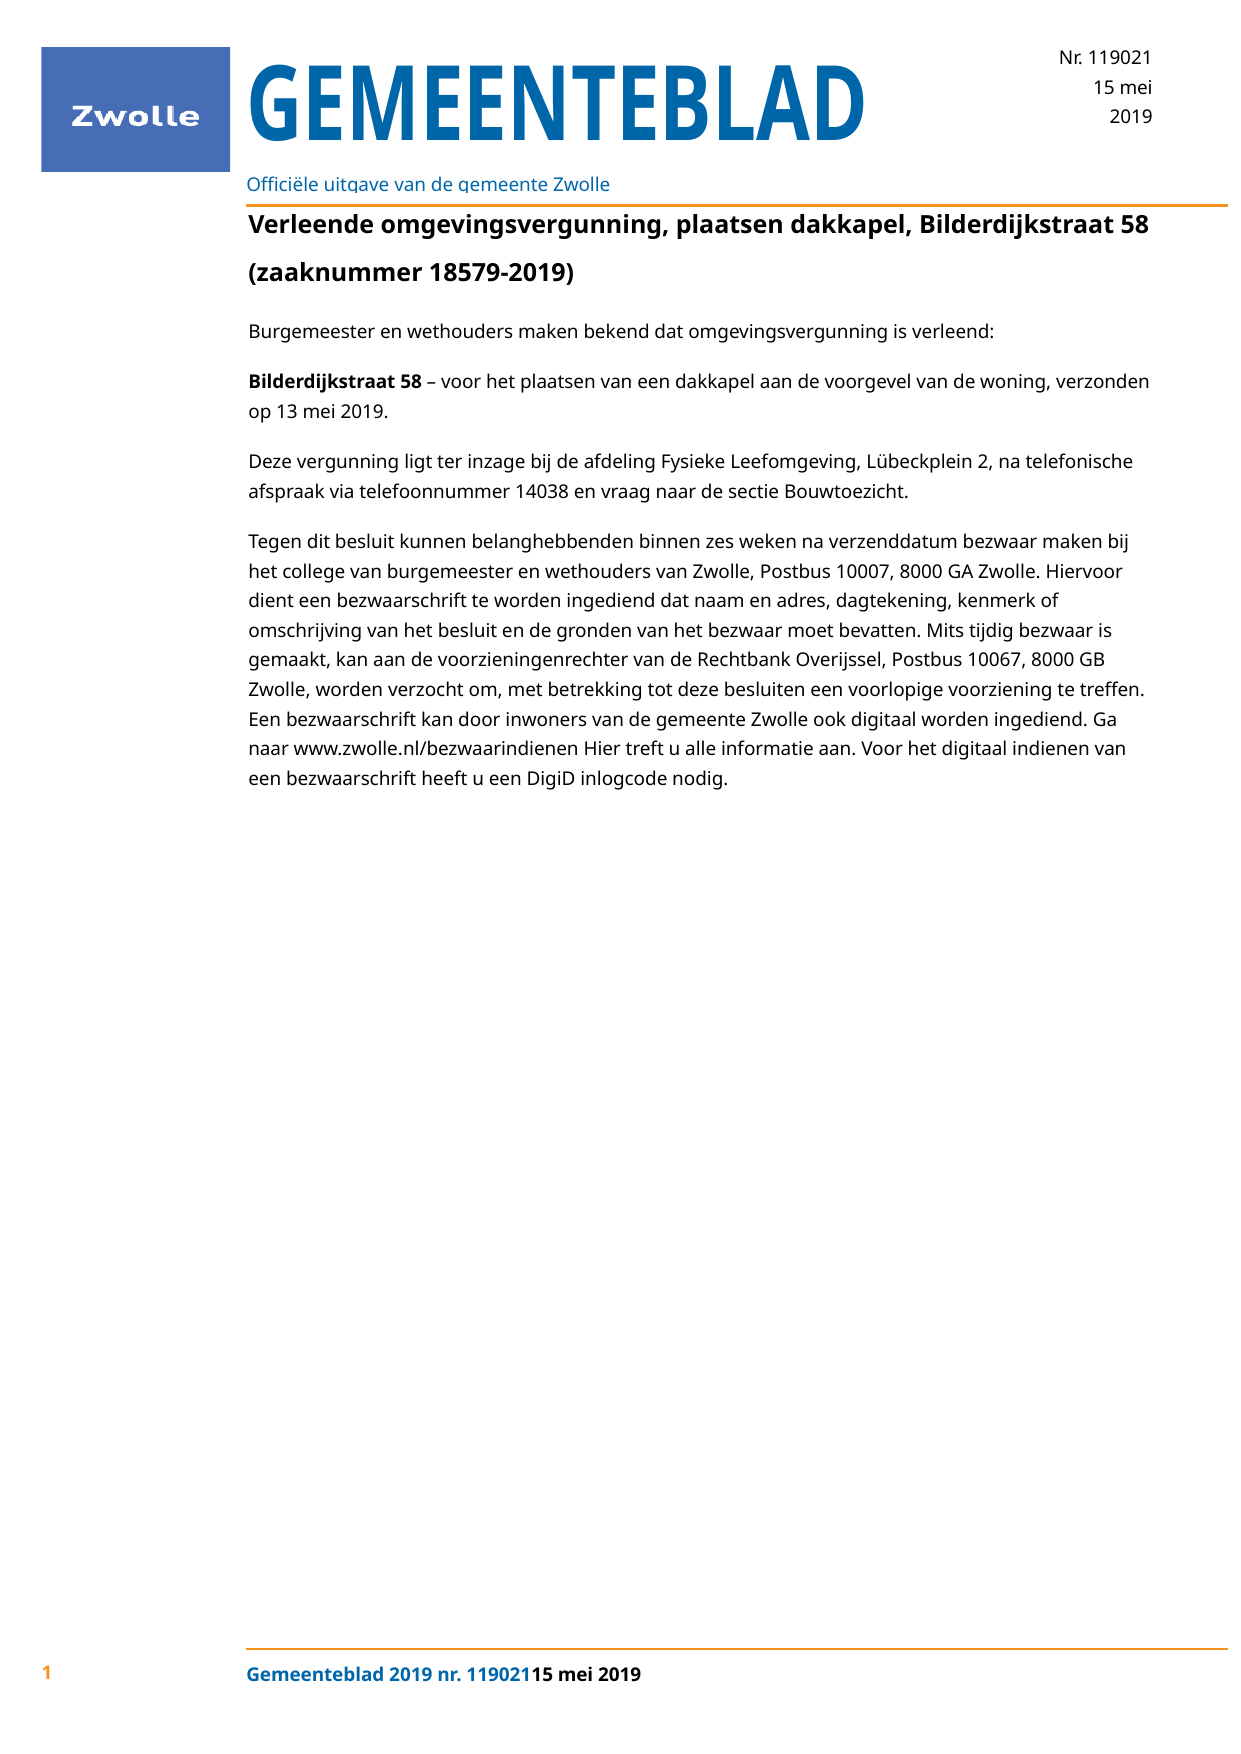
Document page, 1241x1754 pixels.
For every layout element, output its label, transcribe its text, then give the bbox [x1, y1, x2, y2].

text Tegen dit besluit kunnen belanghebbenden binnen zes weken na verzenddatum bezwaar maken bij het college van burgemeester en wethouders van Zwolle, Postbus 10007, 8000 GA Zwolle. Hiervoor dient een bezwaarschrift te worden ingediend dat naam en adres, dagtekening, kenmerk of omschrijving van het besluit en de gronden van het bezwaar moet bevatten. Mits tijdig bezwaar is gemaakt, kan aan de voorzieningenrechter van de Rechtbank Overijssel, Postbus 10067, 8000 GB Zwolle, worden verzocht om, met betrekking tot deze besluiten een voorlopige voorziening te treffen. Een bezwaarschrift kan door inwoners van de gemeente Zwolle ook digitaal worden ingediend. Ga naar www.zwolle.nl/bezwaarindienen Hier treft u alle informatie aan. Voor het digitaal indienen van een bezwaarschrift heeft u een DigiD inlogcode nodig. [248, 528, 1152, 791]
text Burgemeester en wethouders maken bekend dat omgevingsvergunning is verleend: [248, 318, 1152, 344]
picture [41, 47, 231, 172]
text Verleende omgevingsvergunning, plaatsen dakkapel, Bilderdijkstraat 58 (zaaknummer 18579-2019) [248, 207, 1152, 288]
text Deze vergunning ligt ter inzage bij de afdeling Fysieke Leefomgeving, Lübeckplein 2, na telefonische afspraak via telefoonnummer 14038 en vraag naar de sectie Bouwtoezicht. [248, 448, 1152, 504]
text Bilderdijkstraat 58 – voor het plaatsen van een dakkapel aan de voorgevel van de woning, verzonden op 13 mei 2019. [248, 368, 1152, 424]
